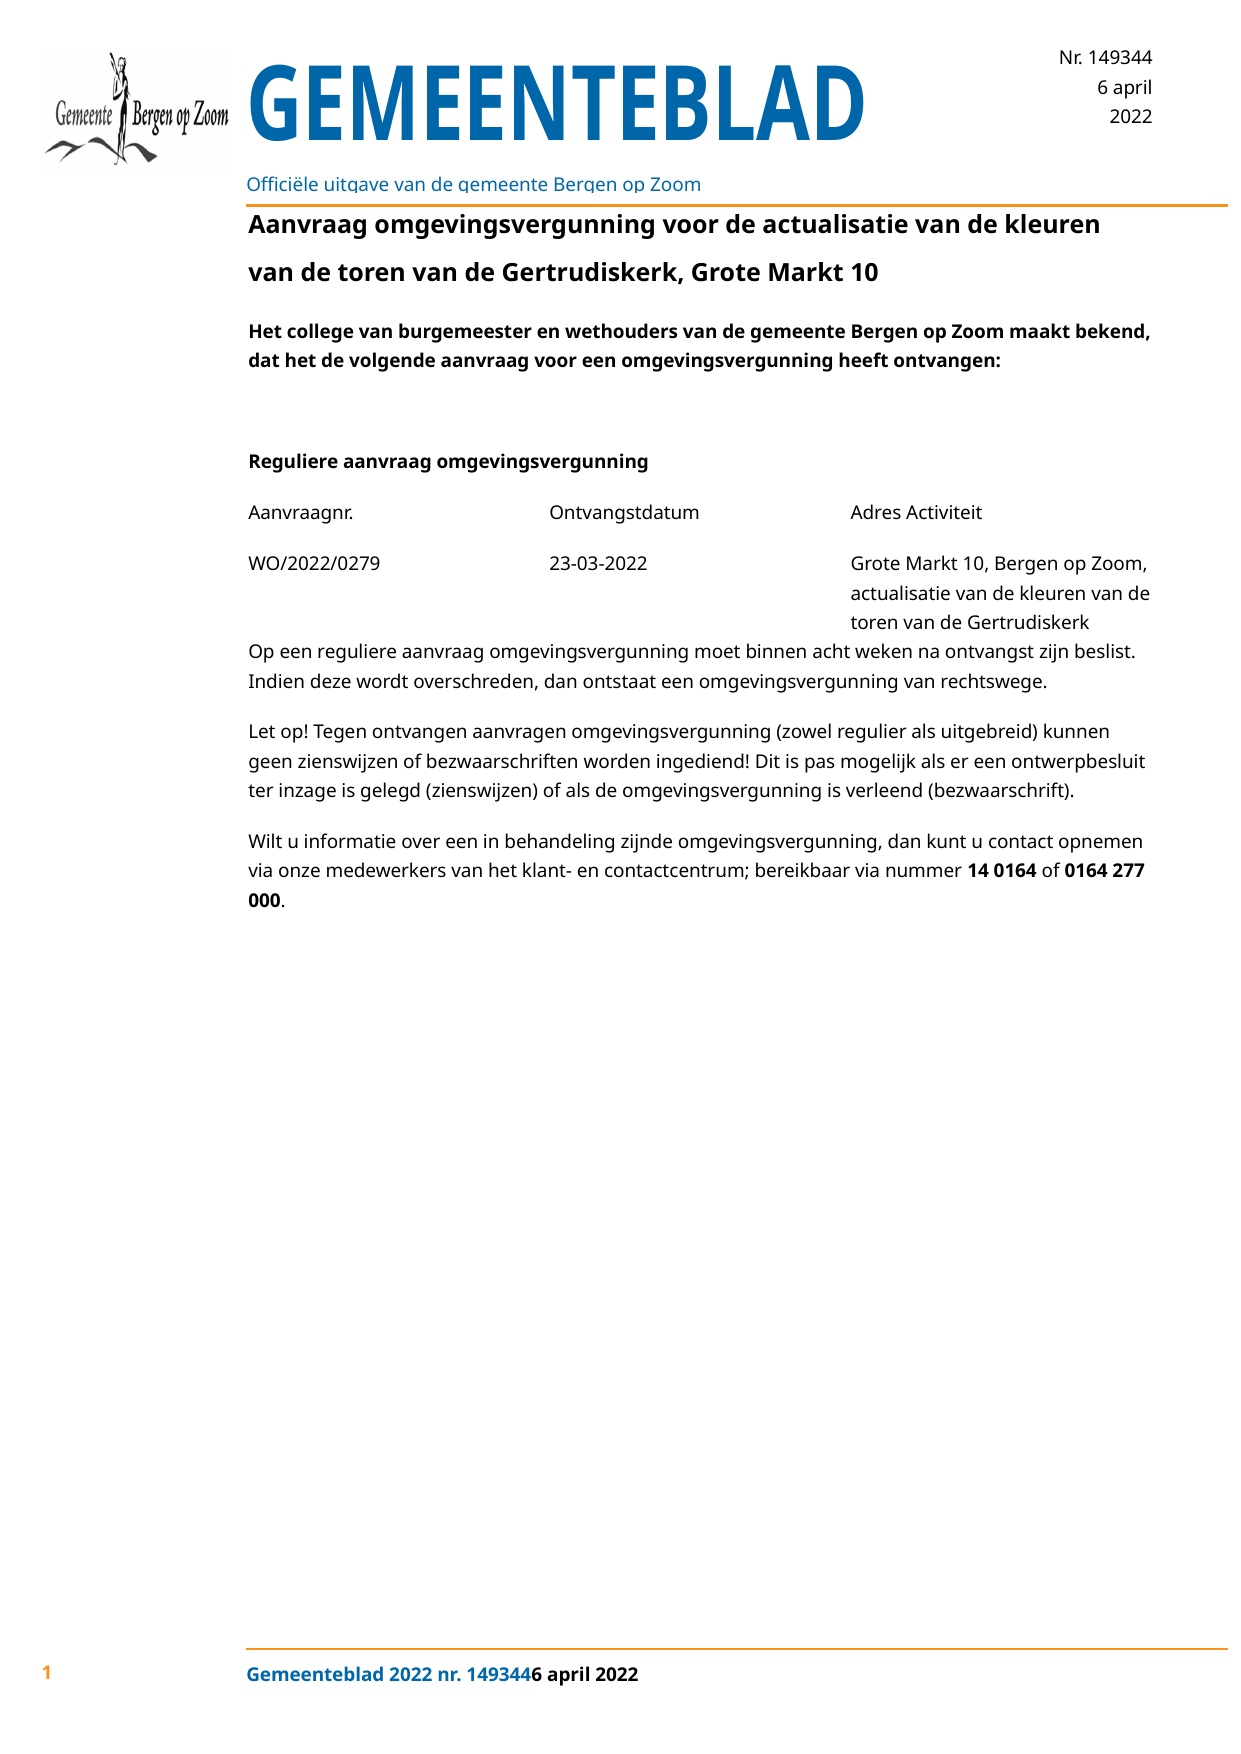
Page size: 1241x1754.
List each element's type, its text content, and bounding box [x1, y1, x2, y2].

text Aanvraag omgevingsvergunning voor de actualisatie van de kleuren van de toren van de Gertrudiskerk, Grote Markt 10 [248, 207, 1152, 288]
picture [41, 47, 231, 172]
table_cell Grote Markt 10, Bergen op Zoom, actualisatie van de kleuren van de toren van de Gertrudiskerk [850, 550, 1152, 635]
table_cell [850, 525, 1152, 550]
text Het college van burgemeester en wethouders van de gemeente Bergen op Zoom maakt bekend, dat het de volgende aanvraag voor een omgevingsvergunning heeft ontvangen: [248, 318, 1152, 373]
table_cell [248, 525, 549, 550]
text Wilt u informatie over een in behandeling zijnde omgevingsvergunning, dan kunt u contact opnemen via onze medewerkers van het klant- en contactcentrum; bereikbaar via nummer 14 0164 of 0164 277 000. [248, 828, 1152, 913]
text Reguliere aanvraag omgevingsvergunning [248, 448, 1152, 474]
table_header Aanvraagnr. [248, 499, 549, 524]
table_cell 23-03-2022 [549, 550, 850, 635]
table_header Ontvangstdatum [549, 499, 850, 524]
table_cell [549, 525, 850, 550]
text Let op! Tegen ontvangen aanvragen omgevingsvergunning (zowel regulier als uitgebreid) kunnen geen zienswijzen of bezwaarschriften worden ingediend! Dit is pas mogelijk als er een ontwerpbesluit ter inzage is gelegd (zienswijzen) of als de omgevingsvergunning is verleend (bezwaarschrift). [248, 718, 1152, 803]
table_header Adres Activiteit [850, 499, 1152, 524]
table_cell WO/2022/0279 [248, 550, 549, 635]
text Op een reguliere aanvraag omgevingsvergunning moet binnen acht weken na ontvangst zijn beslist. Indien deze wordt overschreden, dan ontstaat een omgevingsvergunning van rechtswege. [248, 638, 1152, 694]
